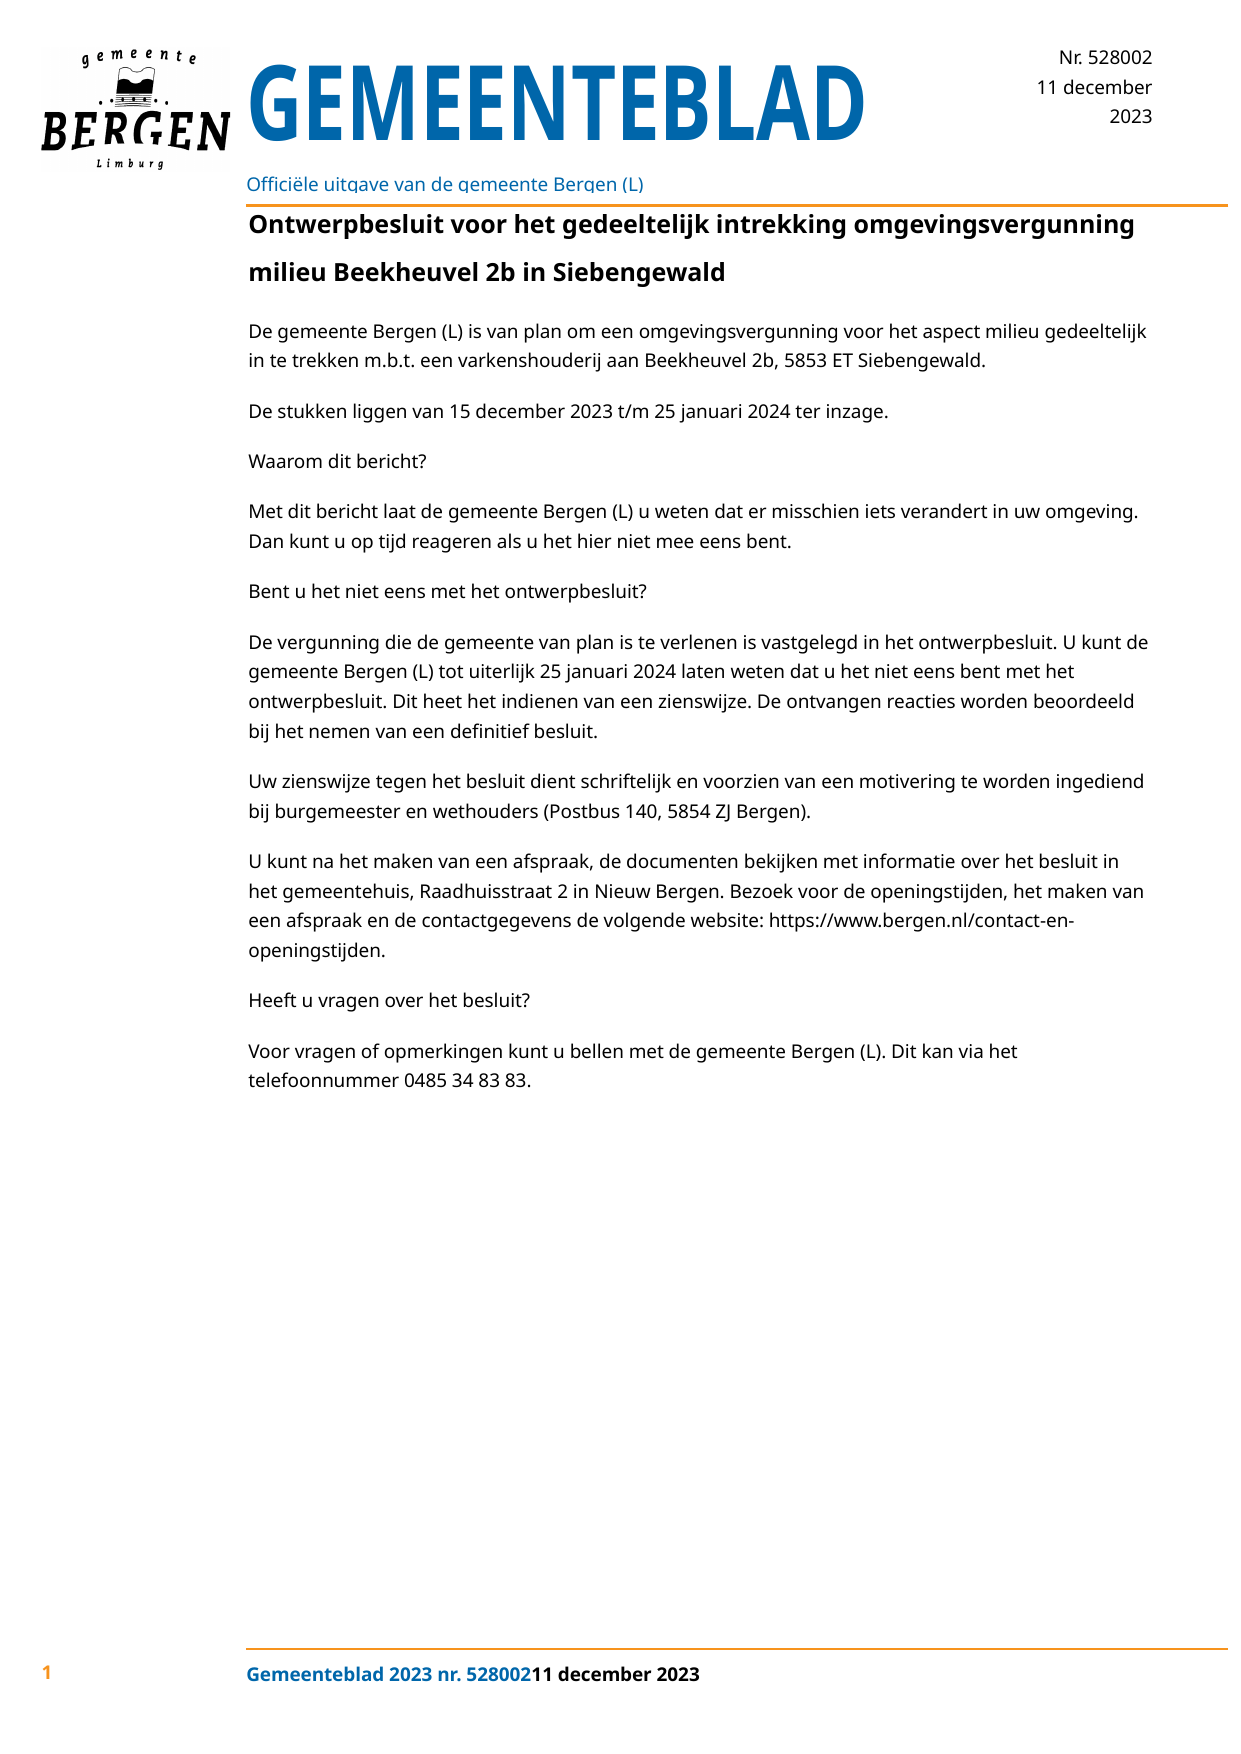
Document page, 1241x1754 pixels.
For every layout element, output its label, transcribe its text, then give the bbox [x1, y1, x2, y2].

text Met dit bericht laat de gemeente Bergen (L) u weten dat er misschien iets verandert in uw omgeving. Dan kunt u op tijd reageren als u het hier niet mee eens bent. [248, 499, 1152, 554]
text Voor vragen of opmerkingen kunt u bellen met de gemeente Bergen (L). Dit kan via het telefoonnummer 0485 34 83 83. [248, 1038, 1152, 1093]
text Ontwerpbesluit voor het gedeeltelijk intrekking omgevingsvergunning milieu Beekheuvel 2b in Siebengewald [248, 207, 1152, 288]
text Uw zienswijze tegen het besluit dient schriftelijk en voorzien van een motivering te worden ingediend bij burgemeester en wethouders (Postbus 140, 5854 ZJ Bergen). [248, 768, 1152, 824]
text De stukken liggen van 15 december 2023 t/m 25 januari 2024 ter inzage. [248, 398, 1152, 424]
text Heeft u vragen over het besluit? [248, 987, 1152, 1013]
picture [41, 47, 231, 172]
text U kunt na het maken van een afspraak, de documenten bekijken met informatie over het besluit in het gemeentehuis, Raadhuisstraat 2 in Nieuw Bergen. Bezoek voor de openingstijden, het maken van een afspraak en de contactgegevens de volgende website: https://www.bergen.nl/contact-en-openingstijden. [248, 848, 1152, 963]
text De gemeente Bergen (L) is van plan om een omgevingsvergunning voor het aspect milieu gedeeltelijk in te trekken m.b.t. een varkenshouderij aan Beekheuvel 2b, 5853 ET Siebengewald. [248, 318, 1152, 373]
text Waarom dit bericht? [248, 448, 1152, 474]
text De vergunning die de gemeente van plan is te verlenen is vastgelegd in het ontwerpbesluit. U kunt de gemeente Bergen (L) tot uiterlijk 25 januari 2024 laten weten dat u het niet eens bent met het ontwerpbesluit. Dit heet het indienen van een zienswijze. De ontvangen reacties worden beoordeeld bij het nemen van een definitief besluit. [248, 629, 1152, 744]
text Bent u het niet eens met het ontwerpbesluit? [248, 579, 1152, 604]
